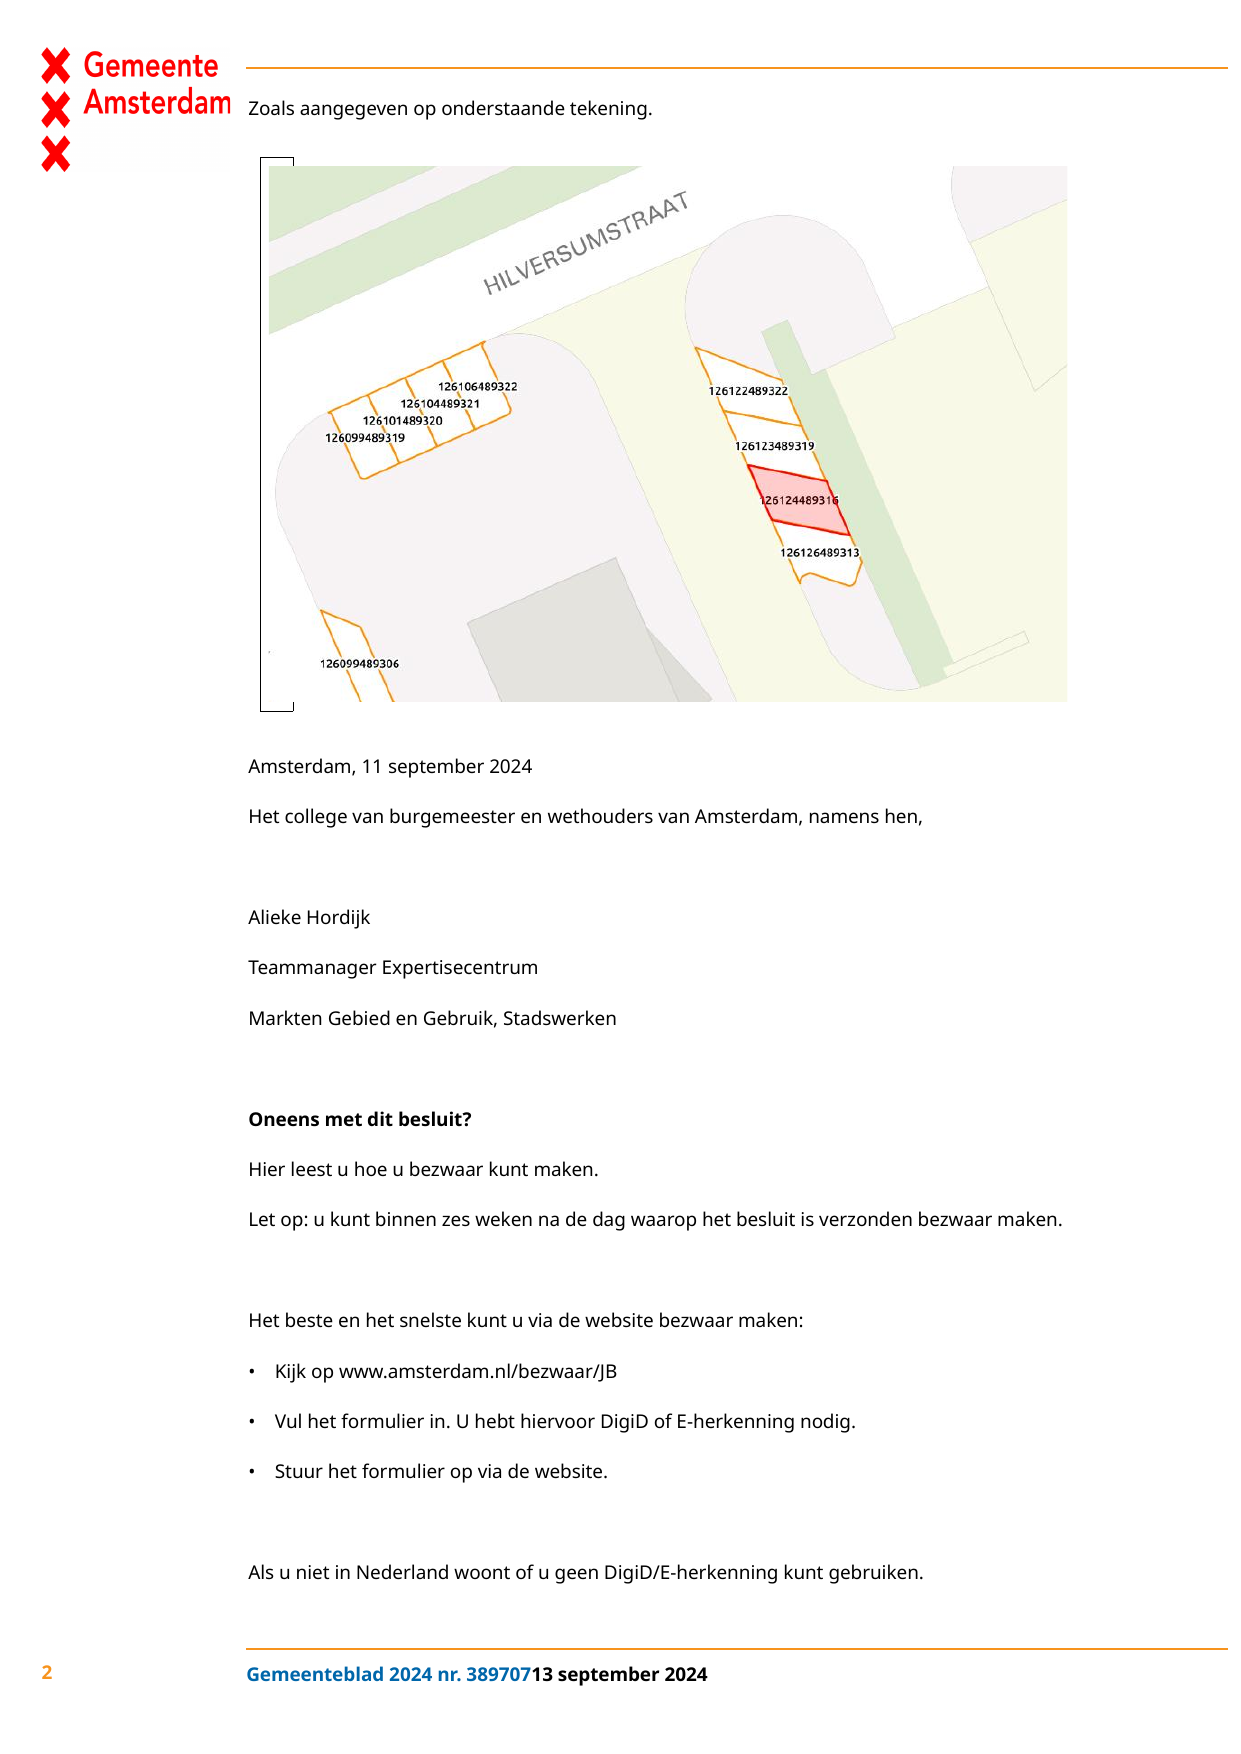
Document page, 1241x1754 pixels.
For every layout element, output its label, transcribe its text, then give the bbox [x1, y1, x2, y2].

text Let op: u kunt binnen zes weken na de dag waarop het besluit is verzonden bezwaar maken. [248, 1207, 1152, 1232]
text Teammanager Expertisecentrum [248, 954, 1152, 980]
text Hier leest u hoe u bezwaar kunt maken. [248, 1156, 1152, 1182]
text Oneens met dit besluit? [248, 1106, 1152, 1131]
text Het college van burgemeester en wethouders van Amsterdam, namens hen, [248, 803, 1152, 829]
text Het beste en het snelste kunt u via de website bezwaar maken: [248, 1307, 1152, 1333]
text Amsterdam, 11 september 2024 [248, 753, 1152, 778]
text • Stuur het formulier op via de website. [248, 1459, 1152, 1484]
picture [268, 166, 1068, 702]
picture [41, 47, 231, 172]
text Als u niet in Nederland woont of u geen DigiD/E-herkenning kunt gebruiken. [248, 1559, 1152, 1585]
text Zoals aangegeven op onderstaande tekening. [248, 95, 1152, 121]
text Alieke Hordijk [248, 904, 1152, 930]
text • Kijk op www.amsterdam.nl/bezwaar/JB [248, 1358, 1152, 1383]
text • Vul het formulier in. U hebt hiervoor DigiD of E-herkenning nodig. [248, 1408, 1152, 1434]
text Markten Gebied en Gebruik, Stadswerken [248, 1005, 1152, 1031]
